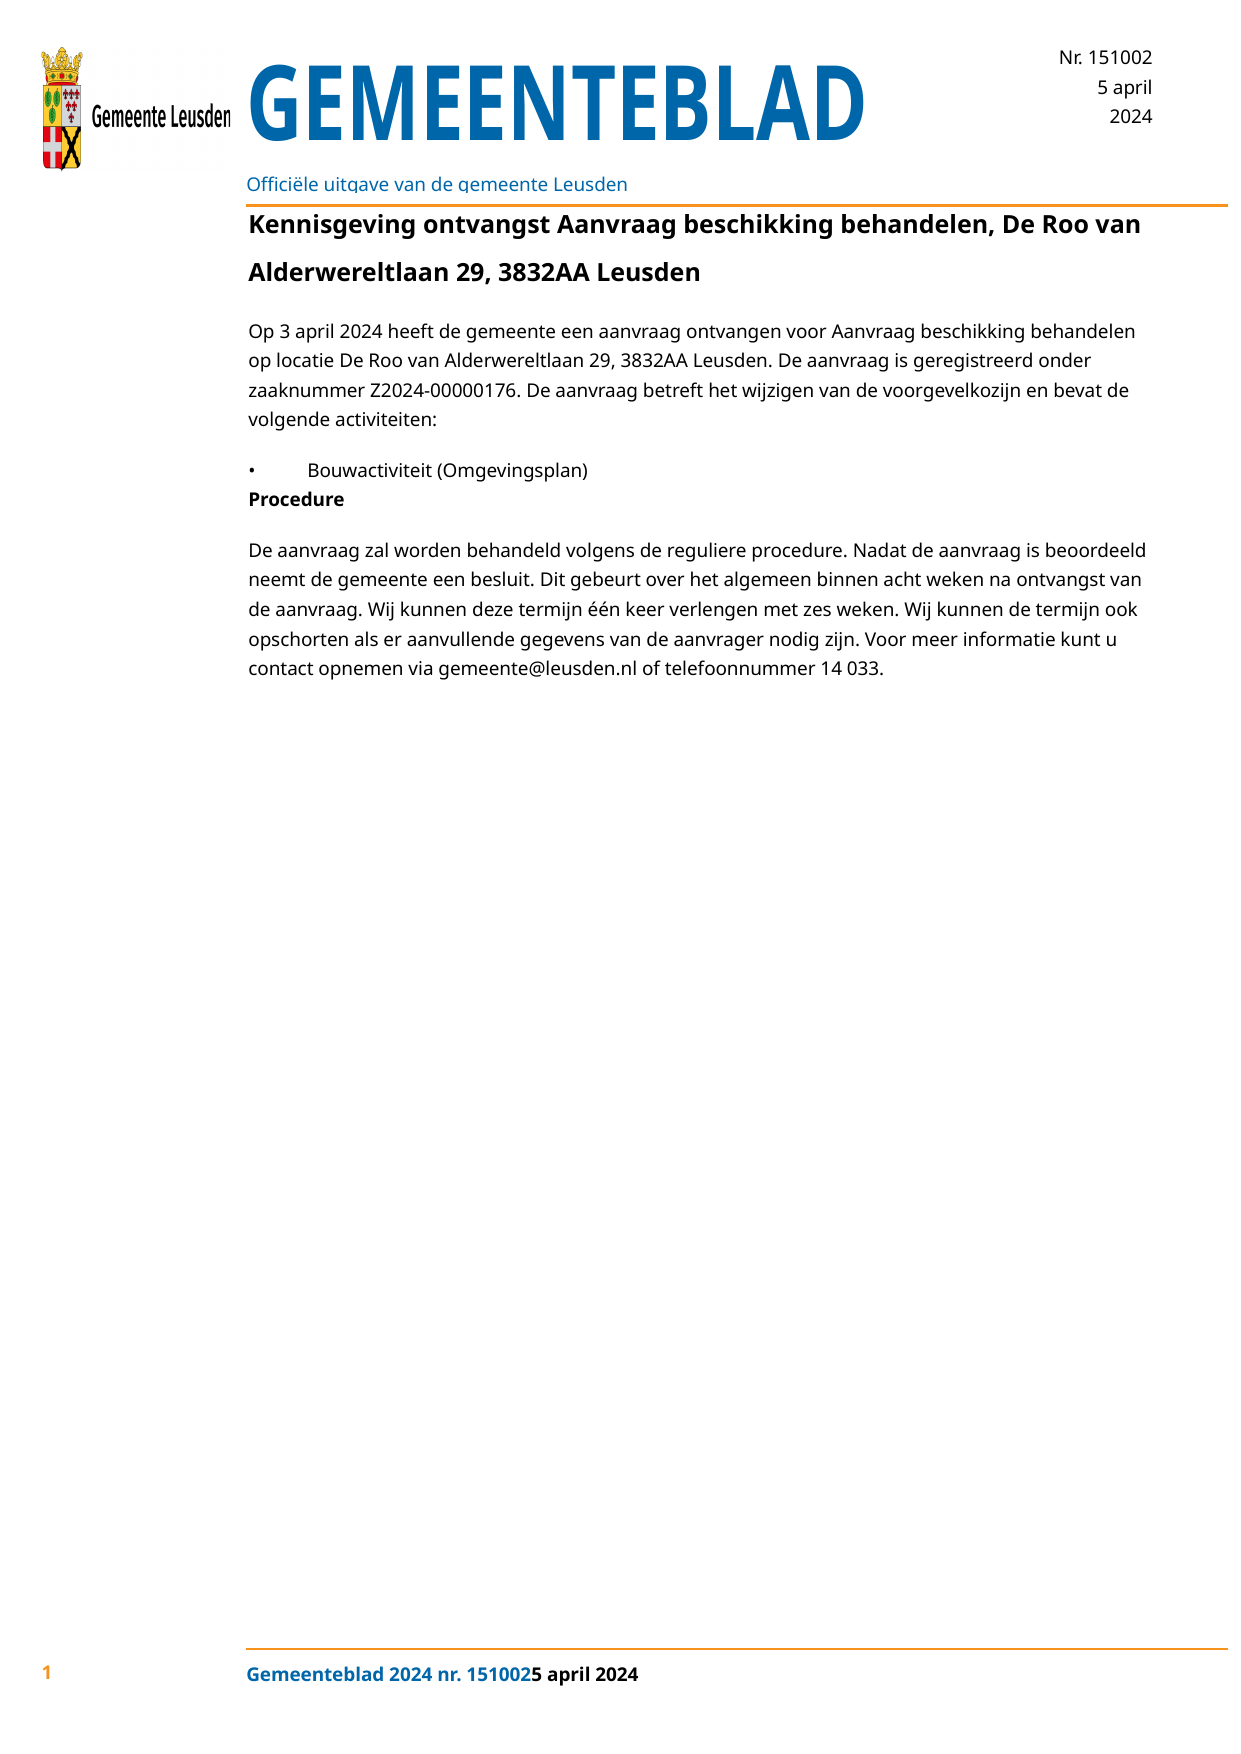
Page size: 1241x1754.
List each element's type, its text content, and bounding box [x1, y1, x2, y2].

text De aanvraag zal worden behandeld volgens de reguliere procedure. Nadat de aanvraag is beoordeeld neemt de gemeente een besluit. Dit gebeurt over het algemeen binnen acht weken na ontvangst van de aanvraag. Wij kunnen deze termijn één keer verlengen met zes weken. Wij kunnen de termijn ook opschorten als er aanvullende gegevens van de aanvrager nodig zijn. Voor meer informatie kunt u contact opnemen via gemeente@leusden.nl of telefoonnummer 14 033. [248, 537, 1152, 681]
picture [41, 47, 231, 172]
list Bouwactiviteit (Omgevingsplan) [248, 457, 1152, 483]
text Op 3 april 2024 heeft de gemeente een aanvraag ontvangen voor Aanvraag beschikking behandelen op locatie De Roo van Alderwereltlaan 29, 3832AA Leusden. De aanvraag is geregistreerd onder zaaknummer Z2024-00000176. De aanvraag betreft het wijzigen van de voorgevelkozijn en bevat de volgende activiteiten: [248, 318, 1152, 432]
text Procedure [248, 487, 1152, 512]
text Kennisgeving ontvangst Aanvraag beschikking behandelen, De Roo van Alderwereltlaan 29, 3832AA Leusden [248, 207, 1152, 288]
